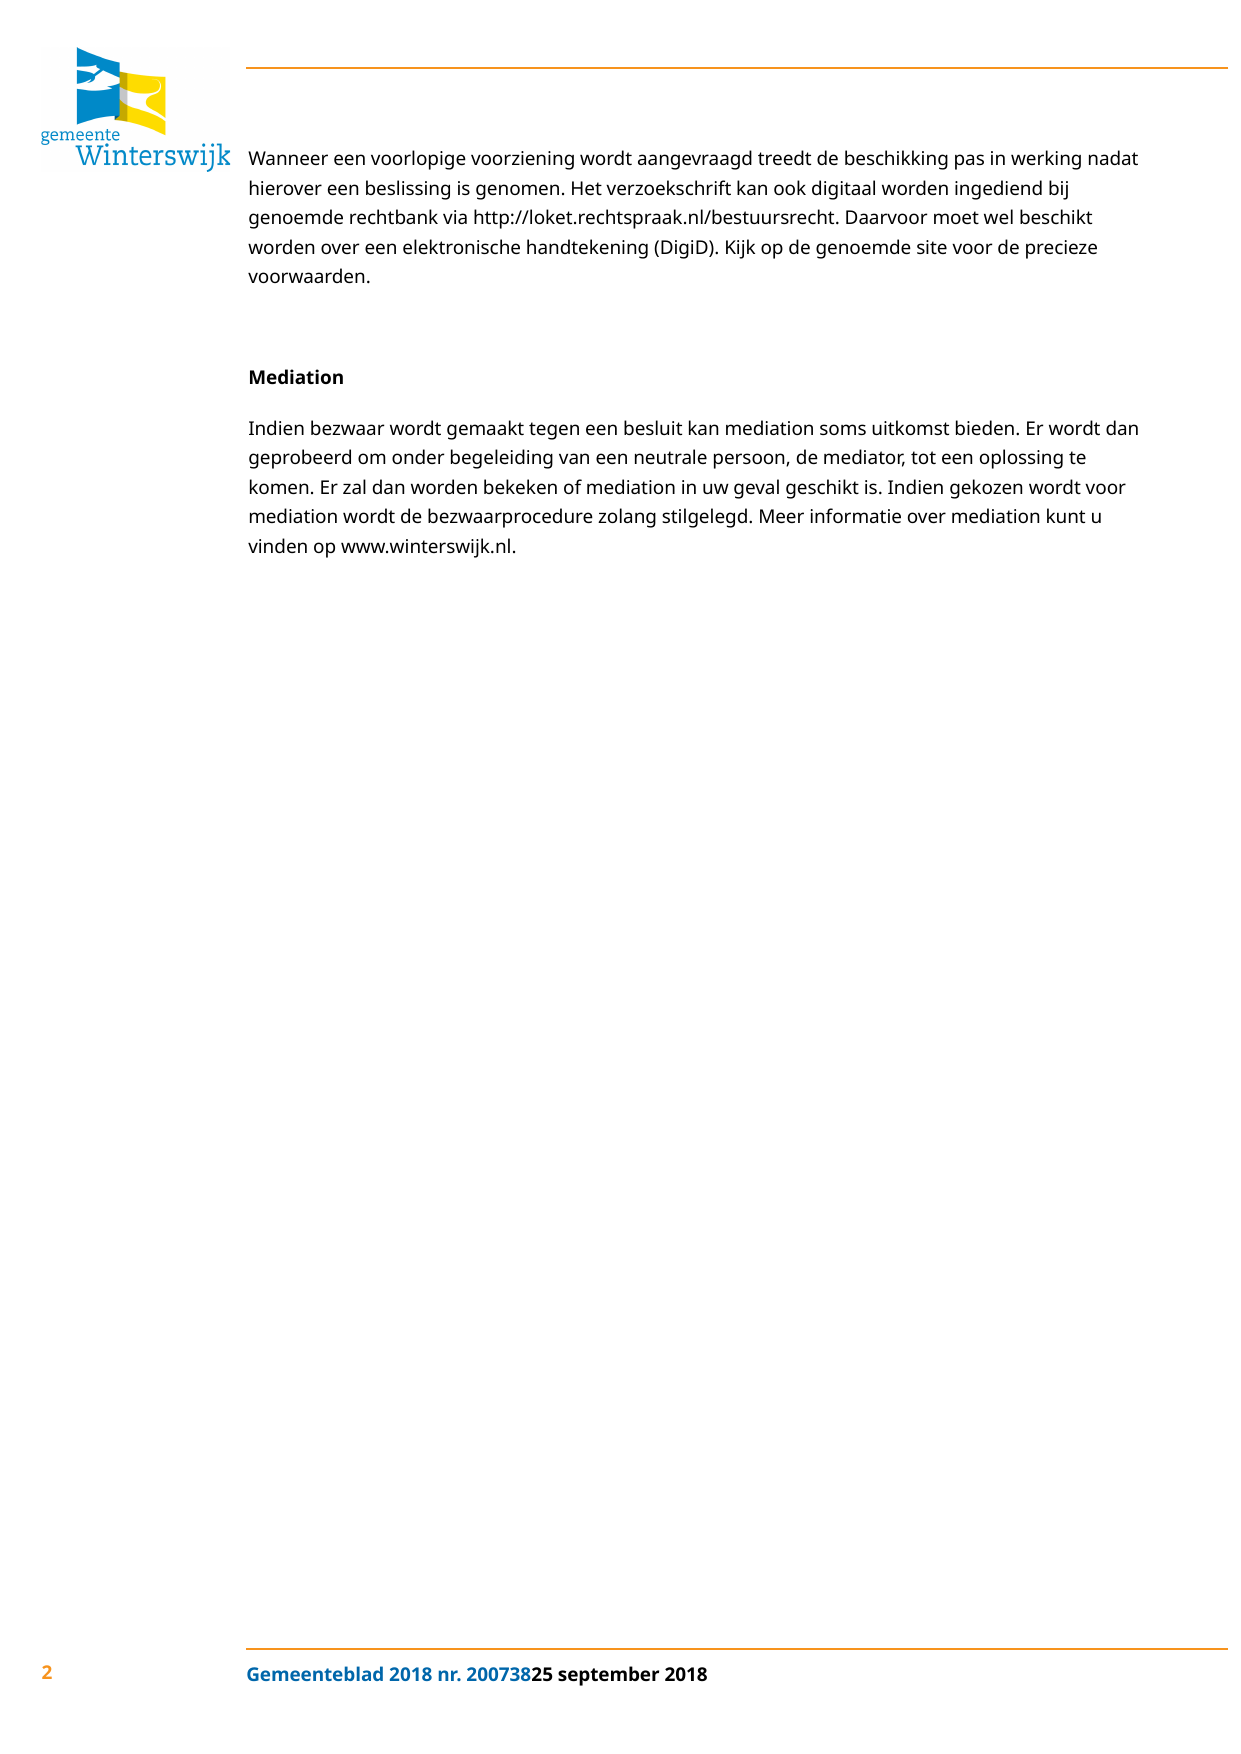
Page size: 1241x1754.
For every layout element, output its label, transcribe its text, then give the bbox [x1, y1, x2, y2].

text Wanneer een voorlopige voorziening wordt aangevraagd treedt de beschikking pas in werking nadat hierover een beslissing is genomen. Het verzoekschrift kan ook digitaal worden ingediend bij genoemde rechtbank via http://loket.rechtspraak.nl/bestuursrecht. Daarvoor moet wel beschikt worden over een elektronische handtekening (DigiD). Kijk op de genoemde site voor de precieze voorwaarden. [248, 145, 1152, 289]
picture [225, 153, 231, 162]
picture [41, 47, 231, 172]
text Mediation [248, 364, 1152, 390]
text Indien bezwaar wordt gemaakt tegen een besluit kan mediation soms uitkomst bieden. Er wordt dan geprobeerd om onder begeleiding van een neutrale persoon, de mediator, tot een oplossing te komen. Er zal dan worden bekeken of mediation in uw geval geschikt is. Indien gekozen wordt voor mediation wordt de bezwaarprocedure zolang stilgelegd. Meer informatie over mediation kunt u vinden op www.winterswijk.nl. [248, 415, 1152, 559]
